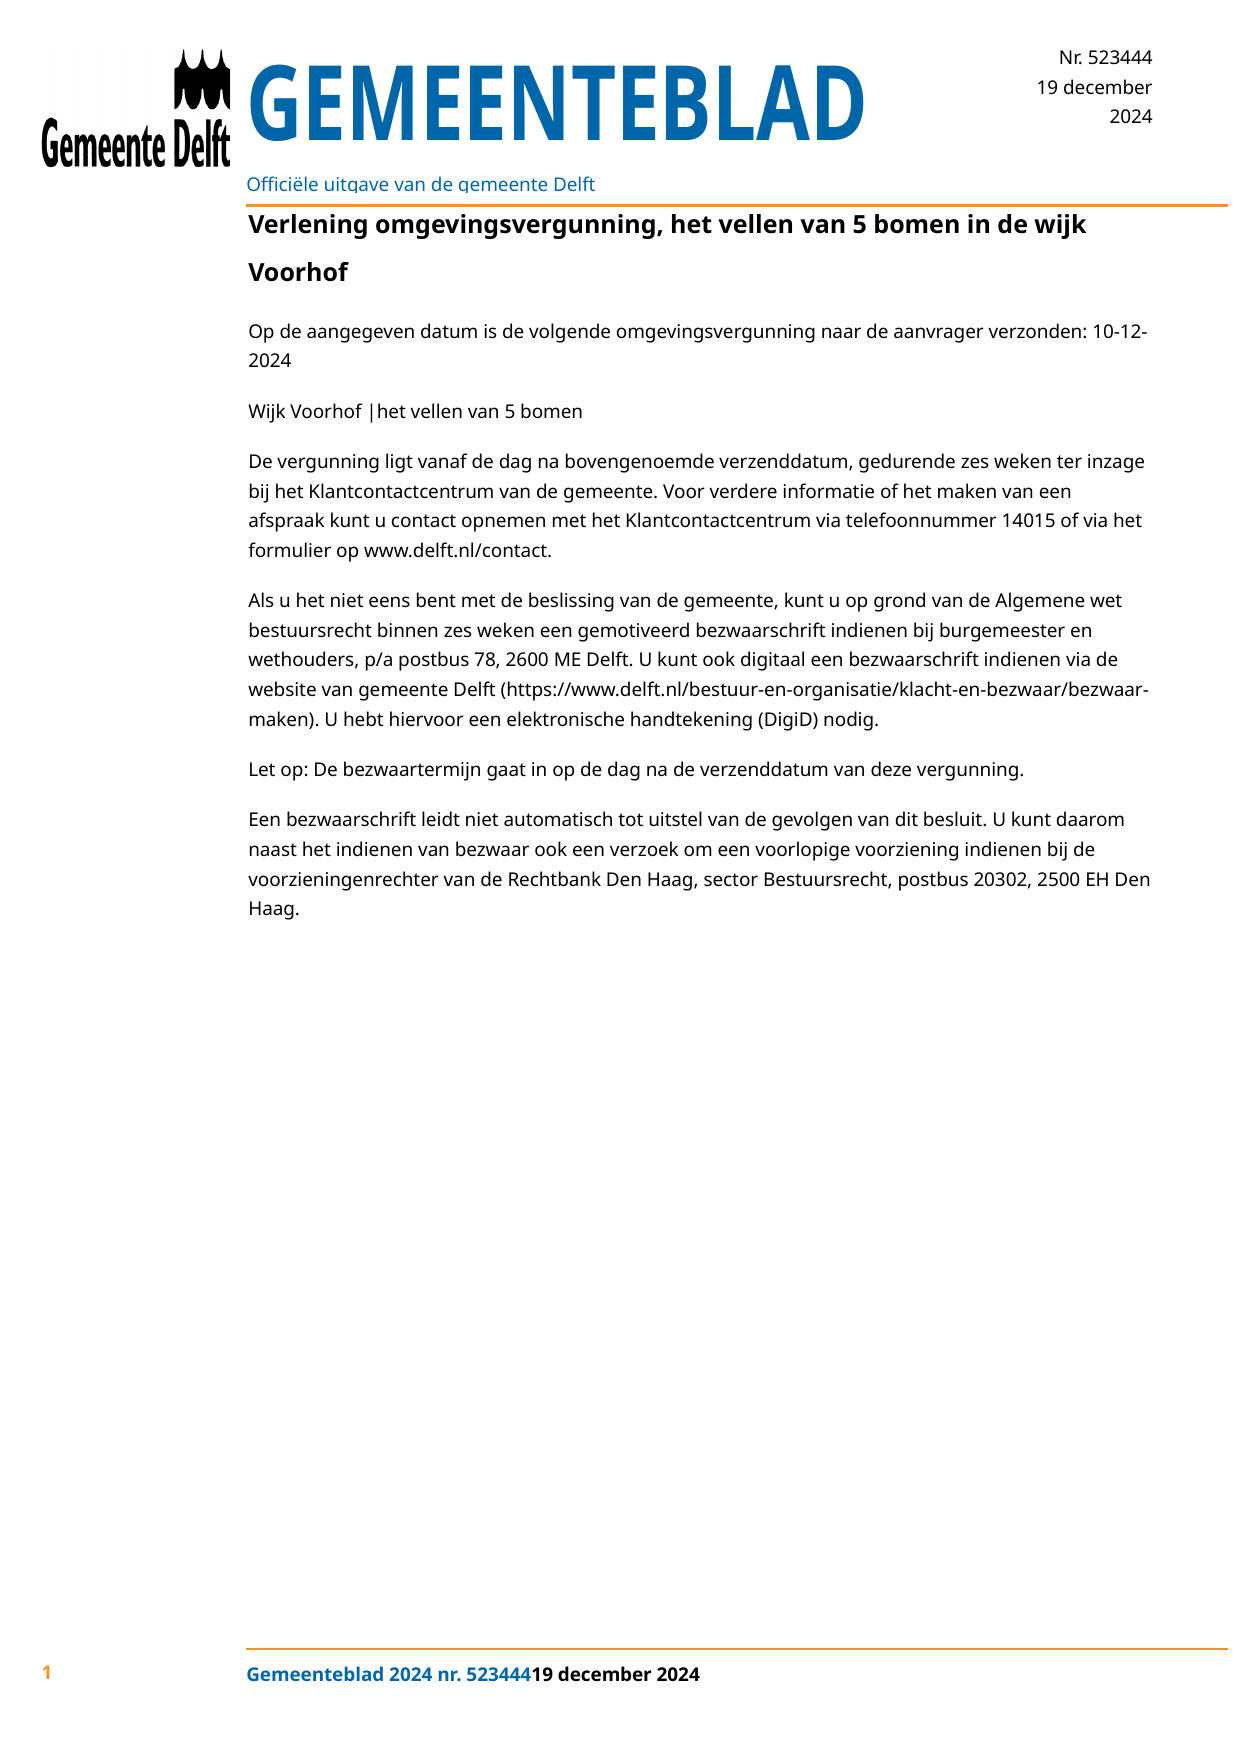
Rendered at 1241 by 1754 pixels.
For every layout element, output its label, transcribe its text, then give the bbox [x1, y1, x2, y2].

text Als u het niet eens bent met de beslissing van de gemeente, kunt u op grond van de Algemene wet bestuursrecht binnen zes weken een gemotiveerd bezwaarschrift indienen bij burgemeester en wethouders, p/a postbus 78, 2600 ME Delft. U kunt ook digitaal een bezwaarschrift indienen via de website van gemeente Delft (https://www.delft.nl/bestuur-en-organisatie/klacht-en-bezwaar/bezwaar-maken). U hebt hiervoor een elektronische handtekening (DigiD) nodig. [248, 587, 1152, 732]
text De vergunning ligt vanaf de dag na bovengenoemde verzenddatum, gedurende zes weken ter inzage bij het Klantcontactcentrum van de gemeente. Voor verdere informatie of het maken van een afspraak kunt u contact opnemen met het Klantcontactcentrum via telefoonnummer 14015 of via het formulier op www.delft.nl/contact. [248, 448, 1152, 563]
text Op de aangegeven datum is de volgende omgevingsvergunning naar de aanvrager verzonden: 10-12-2024 [248, 318, 1152, 373]
picture [41, 47, 231, 172]
text Verlening omgevingsvergunning, het vellen van 5 bomen in de wijk Voorhof [248, 207, 1152, 288]
text Let op: De bezwaartermijn gaat in op de dag na de verzenddatum van deze vergunning. [248, 756, 1152, 782]
text Een bezwaarschrift leidt niet automatisch tot uitstel van de gevolgen van dit besluit. U kunt daarom naast het indienen van bezwaar ook een verzoek om een voorlopige voorziening indienen bij de voorzieningenrechter van de Rechtbank Den Haag, sector Bestuursrecht, postbus 20302, 2500 EH Den Haag. [248, 807, 1152, 921]
text Wijk Voorhof |het vellen van 5 bomen [248, 398, 1152, 424]
